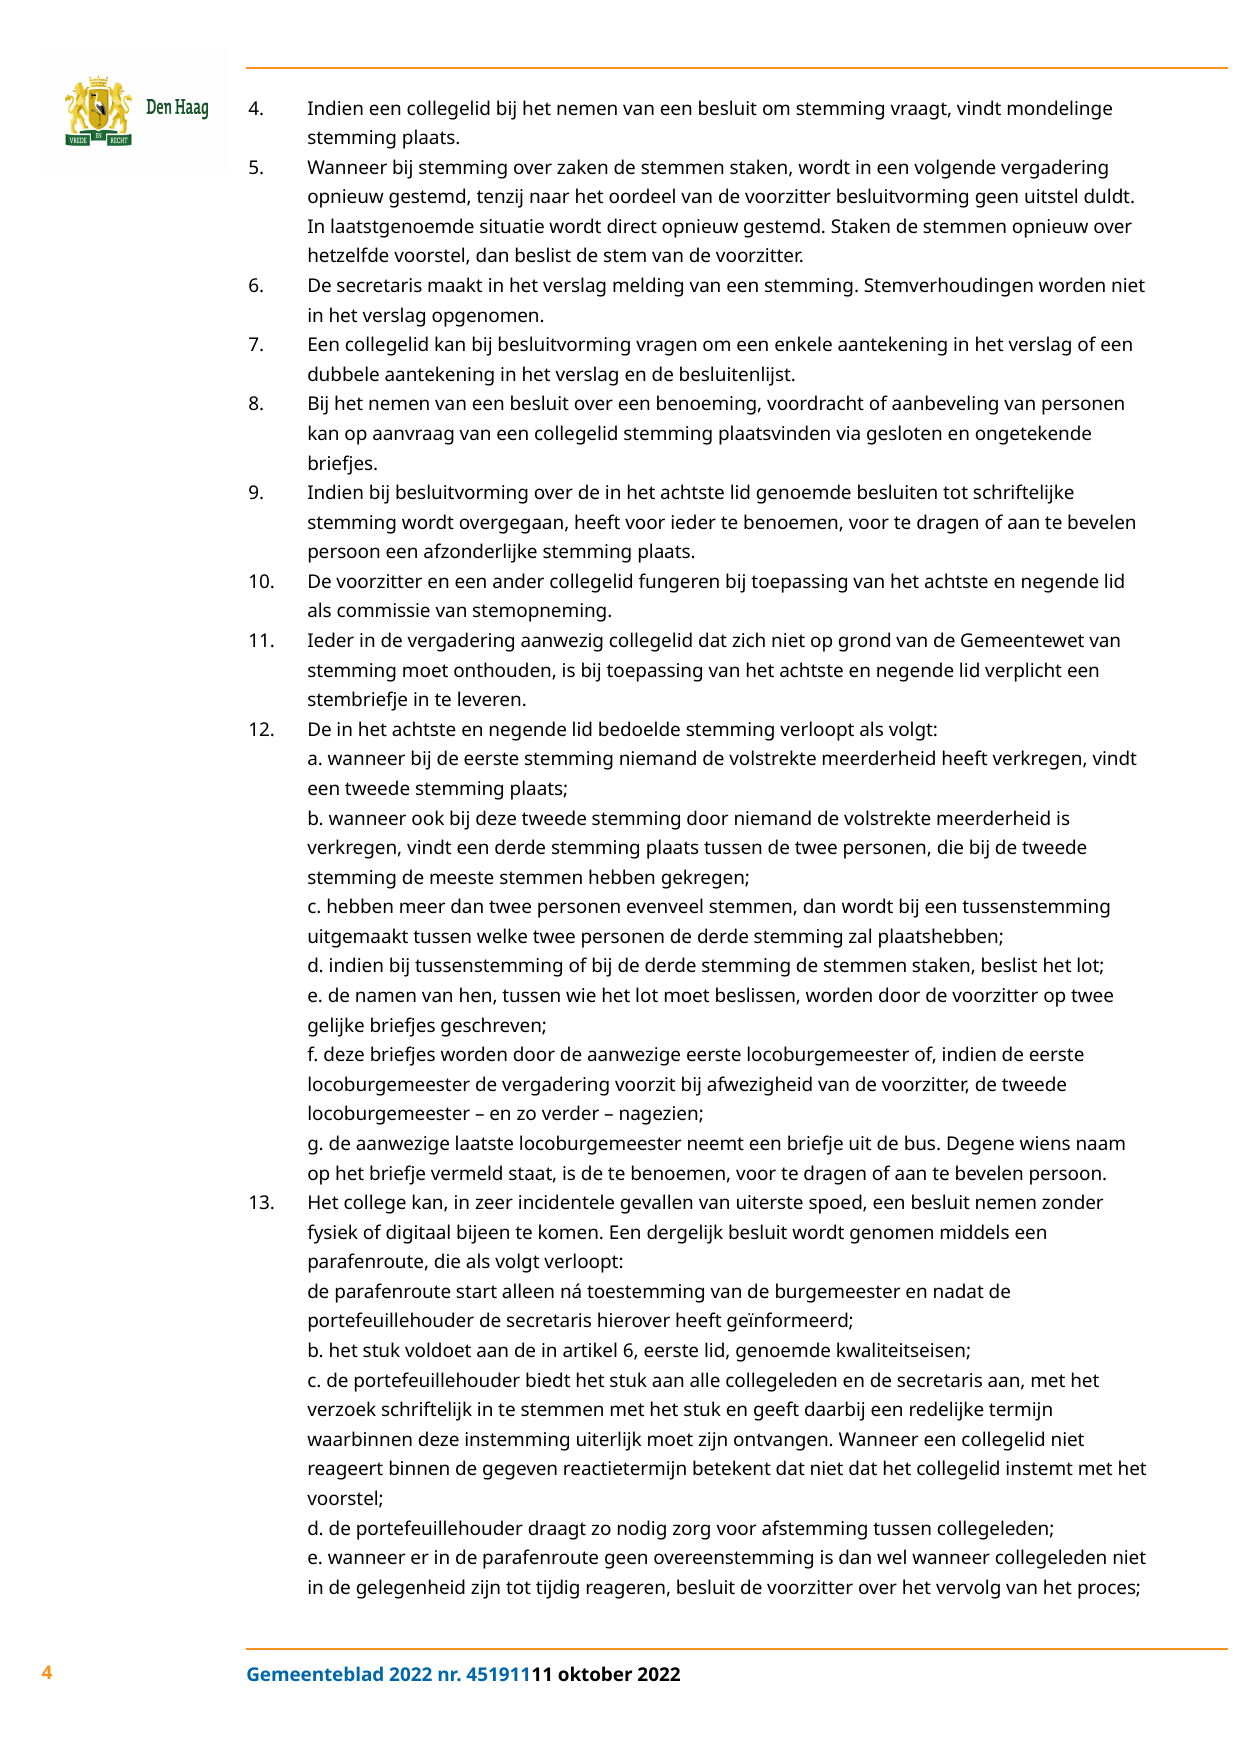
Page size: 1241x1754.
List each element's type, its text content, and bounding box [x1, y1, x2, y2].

list Indien een collegelid bij het nemen van een besluit om stemming vraagt, vindt mondelinge stemming plaats. [248, 95, 1152, 150]
list d. indien bij tussenstemming of bij de derde stemming de stemmen staken, beslist het lot; [248, 953, 1152, 978]
list b. het stuk voldoet aan de in artikel 6, eerste lid, genoemde kwaliteitseisen; [248, 1337, 1152, 1363]
list a. wanneer bij de eerste stemming niemand de volstrekte meerderheid heeft verkregen, vindt een tweede stemming plaats; [248, 746, 1152, 801]
list f. deze briefjes worden door de aanwezige eerste locoburgemeester of, indien de eerste locoburgemeester de vergadering voorzit bij afwezigheid van de voorzitter, de tweede locoburgemeester – en zo verder – nagezien; [248, 1041, 1152, 1126]
list Wanneer bij stemming over zaken de stemmen staken, wordt in een volgende vergadering opnieuw gestemd, tenzij naar het oordeel van de voorzitter besluitvorming geen uitstel duldt. In laatstgenoemde situatie wordt direct opnieuw gestemd. Staken de stemmen opnieuw over hetzelfde voorstel, dan beslist de stem van de voorzitter. [248, 154, 1152, 268]
list De in het achtste en negende lid bedoelde stemming verloopt als volgt: [248, 716, 1152, 742]
list Ieder in de vergadering aanwezig collegelid dat zich niet op grond van de Gemeentewet van stemming moet onthouden, is bij toepassing van het achtste en negende lid verplicht een stembriefje in te leveren. [248, 627, 1152, 712]
list b. wanneer ook bij deze tweede stemming door niemand de volstrekte meerderheid is verkregen, vindt een derde stemming plaats tussen de twee personen, die bij de tweede stemming de meeste stemmen hebben gekregen; [248, 805, 1152, 890]
list c. hebben meer dan twee personen evenveel stemmen, dan wordt bij een tussenstemming uitgemaakt tussen welke twee personen de derde stemming zal plaatshebben; [248, 893, 1152, 949]
list c. de portefeuillehouder biedt het stuk aan alle collegeleden en de secretaris aan, met het verzoek schriftelijk in te stemmen met het stuk en geeft daarbij een redelijke termijn waarbinnen deze instemming uiterlijk moet zijn ontvangen. Wanneer een collegelid niet reageert binnen de gegeven reactietermijn betekent dat niet dat het collegelid instemt met het voorstel; [248, 1367, 1152, 1511]
list De secretaris maakt in het verslag melding van een stemming. Stemverhoudingen worden niet in het verslag opgenomen. [248, 272, 1152, 328]
list Een collegelid kan bij besluitvorming vragen om een enkele aantekening in het verslag of een dubbele aantekening in het verslag en de besluitenlijst. [248, 331, 1152, 387]
list Bij het nemen van een besluit over een benoeming, voordracht of aanbeveling van personen kan op aanvraag van een collegelid stemming plaatsvinden via gesloten en ongetekende briefjes. [248, 391, 1152, 476]
list Indien bij besluitvorming over de in het achtste lid genoemde besluiten tot schriftelijke stemming wordt overgegaan, heeft voor ieder te benoemen, voor te dragen of aan te bevelen persoon een afzonderlijke stemming plaats. [248, 479, 1152, 564]
list De voorzitter en een ander collegelid fungeren bij toepassing van het achtste en negende lid als commissie van stemopneming. [248, 568, 1152, 623]
list g. de aanwezige laatste locoburgemeester neemt een briefje uit de bus. Degene wiens naam op het briefje vermeld staat, is de te benoemen, voor te dragen of aan te bevelen persoon. [248, 1130, 1152, 1186]
picture [41, 47, 231, 172]
list de parafenroute start alleen ná toestemming van de burgemeester en nadat de portefeuillehouder de secretaris hierover heeft geïnformeerd; [248, 1278, 1152, 1333]
list e. wanneer er in de parafenroute geen overeenstemming is dan wel wanneer collegeleden niet in de gelegenheid zijn tot tijdig reageren, besluit de voorzitter over het vervolg van het proces; [248, 1544, 1152, 1600]
list Het college kan, in zeer incidentele gevallen van uiterste spoed, een besluit nemen zonder fysiek of digitaal bijeen te komen. Een dergelijk besluit wordt genomen middels een parafenroute, die als volgt verloopt: [248, 1189, 1152, 1274]
list d. de portefeuillehouder draagt zo nodig zorg voor afstemming tussen collegeleden; [248, 1515, 1152, 1541]
list e. de namen van hen, tussen wie het lot moet beslissen, worden door de voorzitter op twee gelijke briefjes geschreven; [248, 982, 1152, 1038]
